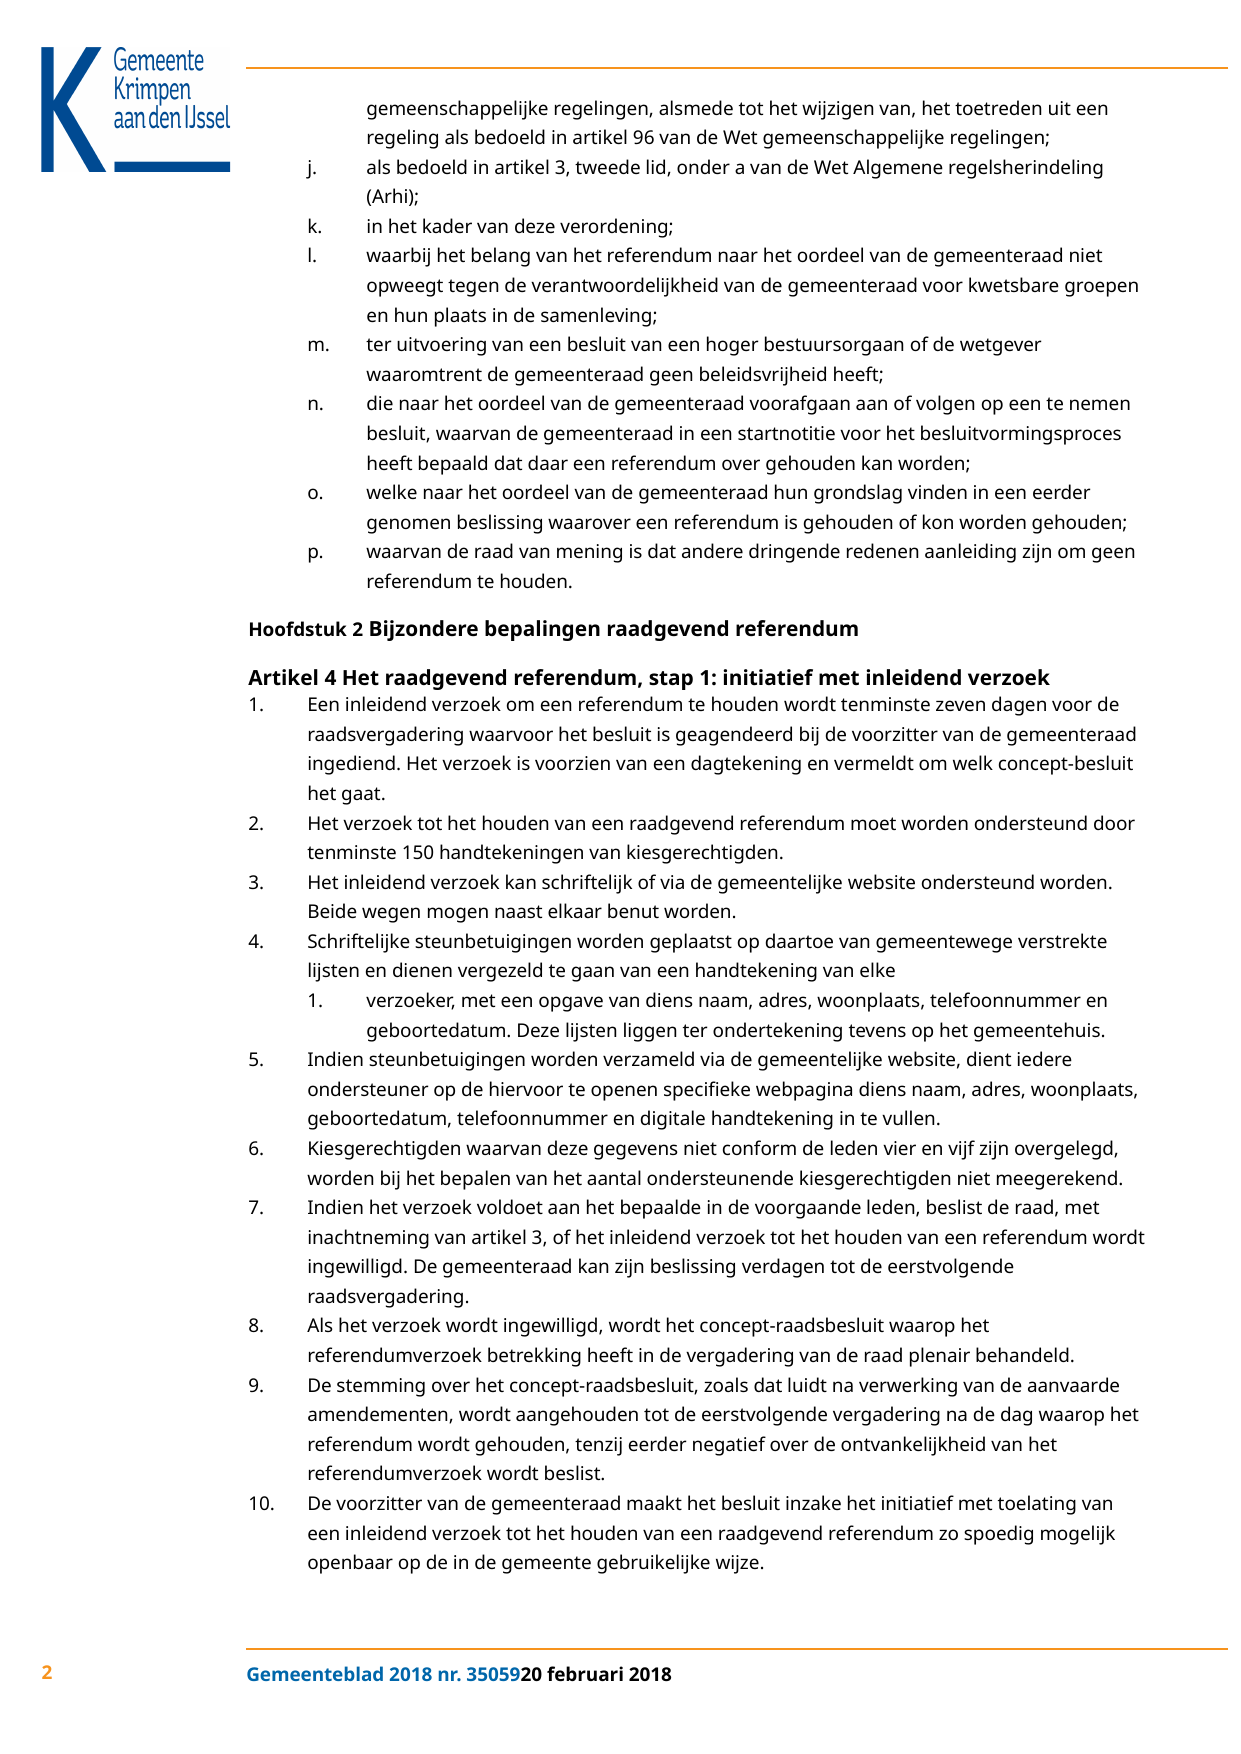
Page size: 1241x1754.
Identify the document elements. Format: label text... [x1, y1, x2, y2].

list als bedoeld in artikel 3, tweede lid, onder a van de Wet Algemene regelsherindeling (Arhi); [307, 154, 1152, 209]
list Indien het verzoek voldoet aan het bepaalde in de voorgaande leden, beslist de raad, met inachtneming van artikel 3, of het inleidend verzoek tot het houden van een referendum wordt ingewilligd. De gemeenteraad kan zijn beslissing verdagen tot de eerstvolgende raadsvergadering. [248, 1194, 1152, 1309]
list welke naar het oordeel van de gemeenteraad hun grondslag vinden in een eerder genomen beslissing waarover een referendum is gehouden of kon worden gehouden; [307, 479, 1152, 535]
list Het inleidend verzoek kan schriftelijk of via de gemeentelijke website ondersteund worden. Beide wegen mogen naast elkaar benut worden. [248, 869, 1152, 924]
list Indien steunbetuigingen worden verzameld via de gemeentelijke website, dient iedere ondersteuner op de hiervoor te openen specifieke webpagina diens naam, adres, woonplaats, geboortedatum, telefoonnummer en digitale handtekening in te vullen. [248, 1046, 1152, 1131]
list Kiesgerechtigden waarvan deze gegevens niet conform de leden vier en vijf zijn overgelegd, worden bij het bepalen van het aantal ondersteunende kiesgerechtigden niet meegerekend. [248, 1135, 1152, 1191]
list De voorzitter van de gemeenteraad maakt het besluit inzake het initiatief met toelating van een inleidend verzoek tot het houden van een raadgevend referendum zo spoedig mogelijk openbaar op de in de gemeente gebruikelijke wijze. [248, 1490, 1152, 1575]
list waarvan de raad van mening is dat andere dringende redenen aanleiding zijn om geen referendum te houden. [307, 538, 1152, 594]
list waarbij het belang van het referendum naar het oordeel van de gemeenteraad niet opweegt tegen de verantwoordelijkheid van de gemeenteraad voor kwetsbare groepen en hun plaats in de samenleving; [307, 243, 1152, 328]
list De stemming over het concept-raadsbesluit, zoals dat luidt na verwerking van de aanvaarde amendementen, wordt aangehouden tot de eerstvolgende vergadering na de dag waarop het referendum wordt gehouden, tenzij eerder negatief over de ontvankelijkheid van het referendumverzoek wordt beslist. [248, 1372, 1152, 1486]
list die naar het oordeel van de gemeenteraad voorafgaan aan of volgen op een te nemen besluit, waarvan de gemeenteraad in een startnotitie voor het besluitvormingsproces heeft bepaald dat daar een referendum over gehouden kan worden; [307, 391, 1152, 476]
list Een inleidend verzoek om een referendum te houden wordt tenminste zeven dagen voor de raadsvergadering waarvoor het besluit is geagendeerd bij de voorzitter van de gemeenteraad ingediend. Het verzoek is voorzien van een dagtekening en vermeldt om welk concept-besluit het gaat. [248, 691, 1152, 806]
list Schriftelijke steunbetuigingen worden geplaatst op daartoe van gemeentewege verstrekte lijsten en dienen vergezeld te gaan van een handtekening van elke [248, 928, 1152, 983]
list in het kader van deze verordening; [307, 213, 1152, 239]
list ter uitvoering van een besluit van een hoger bestuursorgaan of de wetgever waaromtrent de gemeenteraad geen beleidsvrijheid heeft; [307, 331, 1152, 387]
list gemeenschappelijke regelingen, alsmede tot het wijzigen van, het toetreden uit een regeling als bedoeld in artikel 96 van de Wet gemeenschappelijke regelingen; [307, 95, 1152, 150]
list Als het verzoek wordt ingewilligd, wordt het concept-raadsbesluit waarop het referendumverzoek betrekking heeft in de vergadering van de raad plenair behandeld. [248, 1313, 1152, 1368]
list verzoeker, met een opgave van diens naam, adres, woonplaats, telefoonnummer en geboortedatum. Deze lijsten liggen ter ondertekening tevens op het gemeentehuis. [307, 987, 1152, 1043]
list Het verzoek tot het houden van een raadgevend referendum moet worden ondersteund door tenminste 150 handtekeningen van kiesgerechtigden. [248, 810, 1152, 865]
text Artikel 4 Het raadgevend referendum, stap 1: initiatief met inleidend verzoek [248, 663, 1152, 691]
text Hoofdstuk 2 Bijzondere bepalingen raadgevend referendum [248, 614, 1152, 642]
picture [41, 47, 231, 172]
